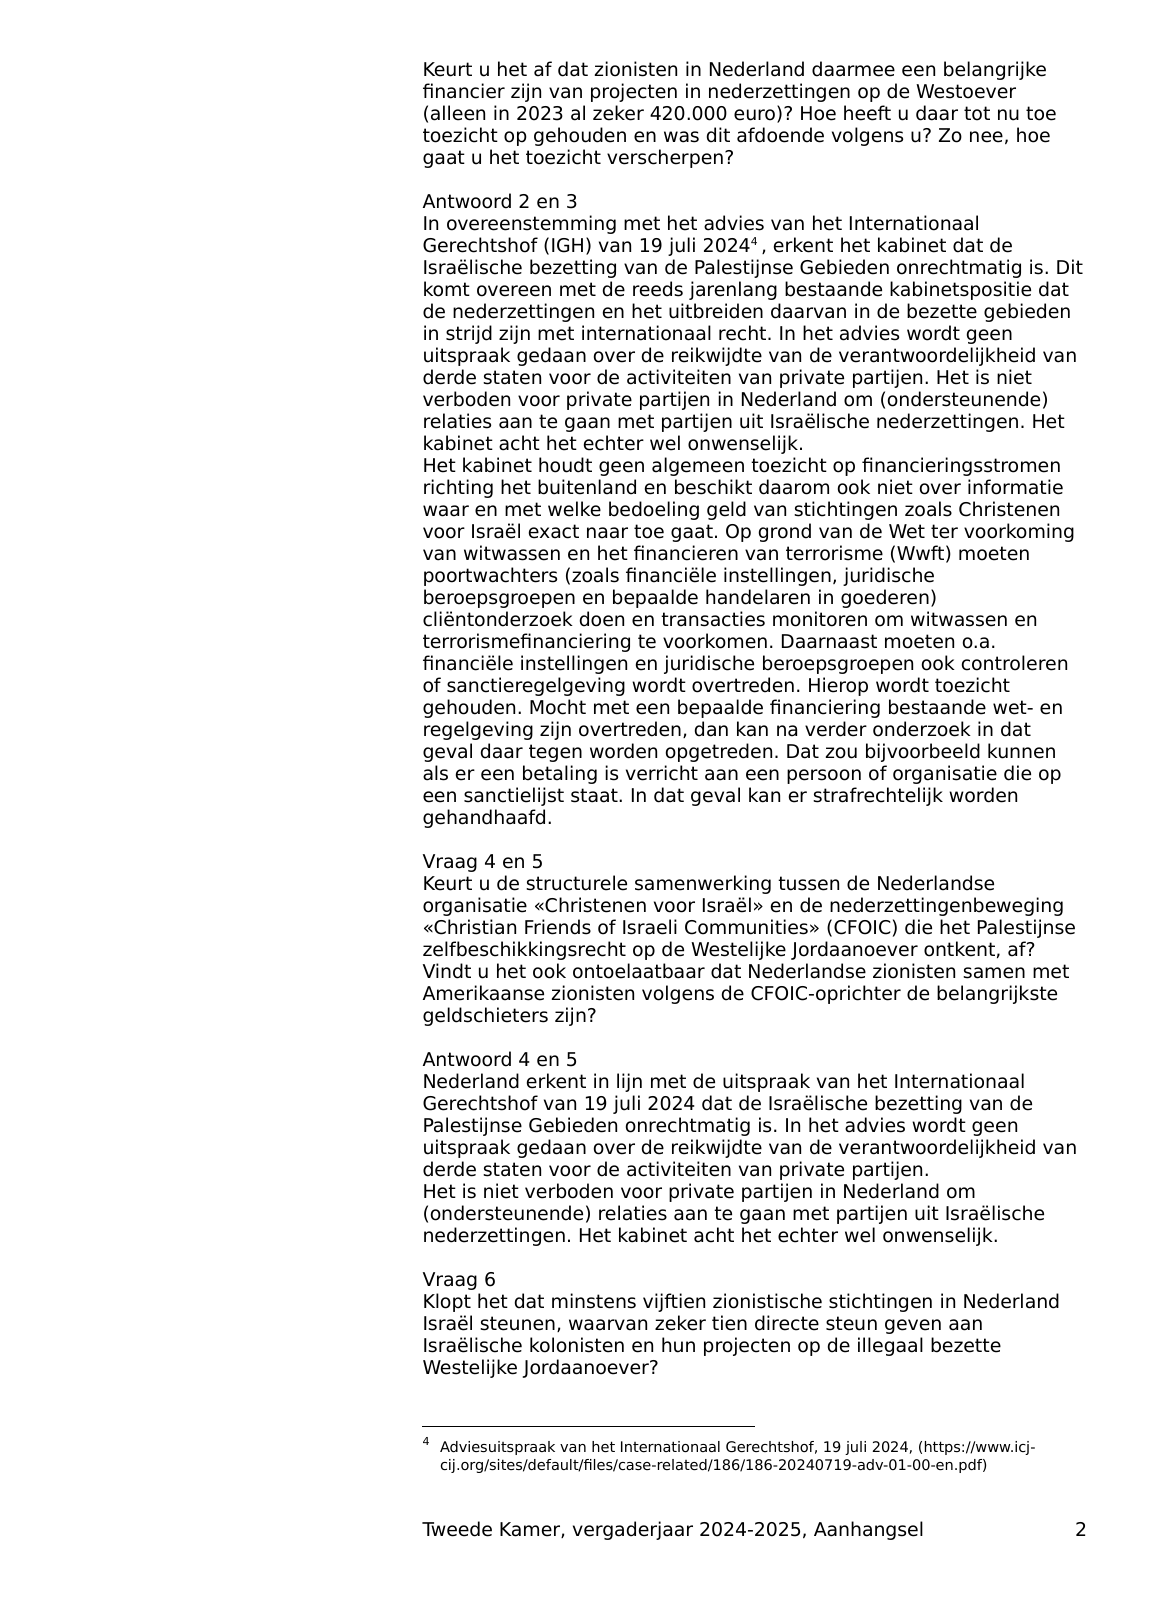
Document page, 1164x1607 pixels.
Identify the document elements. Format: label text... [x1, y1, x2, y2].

text In overeenstemming met het advies van het Internationaal Gerechtshof (IGH) van 19 juli 2024, erkent het kabinet dat de Israëlische bezetting van de Palestijnse Gebieden onrechtmatig is. Dit komt overeen met de reeds jarenlang bestaande kabinetspositie dat de nederzettingen en het uitbreiden daarvan in de bezette gebieden in strijd zijn met internationaal recht. In het advies wordt geen uitspraak gedaan over de reikwijdte van de verantwoordelijkheid van derde staten voor de activiteiten van private partijen. Het is niet verboden voor private partijen in Nederland om (ondersteunende) relaties aan te gaan met partijen uit Israëlische nederzettingen. Het kabinet acht het echter wel onwenselijk. [422, 213, 1087, 455]
text Vraag 4 en 5 [422, 851, 1087, 873]
text Klopt het dat minstens vijftien zionistische stichtingen in Nederland Israël steunen, waarvan zeker tien directe steun geven aan Israëlische kolonisten en hun projecten op de illegaal bezette Westelijke Jordaanoever? [422, 1291, 1087, 1379]
text Keurt u de structurele samenwerking tussen de Nederlandse organisatie «Christenen voor Israël» en de nederzettingenbeweging «Christian Friends of Israeli Communities» (CFOIC) die het Palestijnse zelfbeschikkingsrecht op de Westelijke Jordaanoever ontkent, af? [422, 873, 1087, 961]
text Vindt u het ook ontoelaatbaar dat Nederlandse zionisten samen met Amerikaanse zionisten volgens de CFOIC-oprichter de belangrijkste geldschieters zijn? [422, 961, 1087, 1027]
text Het kabinet houdt geen algemeen toezicht op financieringsstromen richting het buitenland en beschikt daarom ook niet over informatie waar en met welke bedoeling geld van stichtingen zoals Christenen voor Israël exact naar toe gaat. Op grond van de Wet ter voorkoming van witwassen en het financieren van terrorisme (Wwft) moeten poortwachters (zoals financiële instellingen, juridische beroepsgroepen en bepaalde handelaren in goederen) cliëntonderzoek doen en transacties monitoren om witwassen en terrorismefinanciering te voorkomen. Daarnaast moeten o.a. financiële instellingen en juridische beroepsgroepen ook controleren of sanctieregelgeving wordt overtreden. Hierop wordt toezicht gehouden. Mocht met een bepaalde financiering bestaande wet- en regelgeving zijn overtreden, dan kan na verder onderzoek in dat geval daar tegen worden opgetreden. Dat zou bijvoorbeeld kunnen als er een betaling is verricht aan een persoon of organisatie die op een sanctielijst staat. In dat geval kan er strafrechtelijk worden gehandhaafd. [422, 455, 1087, 828]
text Antwoord 2 en 3 [422, 191, 1087, 213]
text Adviesuitspraak van het Internationaal Gerechtshof, 19 juli 2024, (https://www.icj-cij.org/sites/default/files/case-related/186/186-20240719-adv-01-00-en.pdf) [422, 1435, 1087, 1474]
text Vraag 6 [422, 1269, 1087, 1291]
text Het is niet verboden voor private partijen in Nederland om (ondersteunende) relaties aan te gaan met partijen uit Israëlische nederzettingen. Het kabinet acht het echter wel onwenselijk. [422, 1181, 1087, 1247]
text Nederland erkent in lijn met de uitspraak van het Internationaal Gerechtshof van 19 juli 2024 dat de Israëlische bezetting van de Palestijnse Gebieden onrechtmatig is. In het advies wordt geen uitspraak gedaan over de reikwijdte van de verantwoordelijkheid van derde staten voor de activiteiten van private partijen. [422, 1071, 1087, 1181]
text Keurt u het af dat zionisten in Nederland daarmee een belangrijke financier zijn van projecten in nederzettingen op de Westoever (alleen in 2023 al zeker 420.000 euro)? Hoe heeft u daar tot nu toe toezicht op gehouden en was dit afdoende volgens u? Zo nee, hoe gaat u het toezicht verscherpen? [422, 59, 1087, 169]
text Antwoord 4 en 5 [422, 1049, 1087, 1071]
